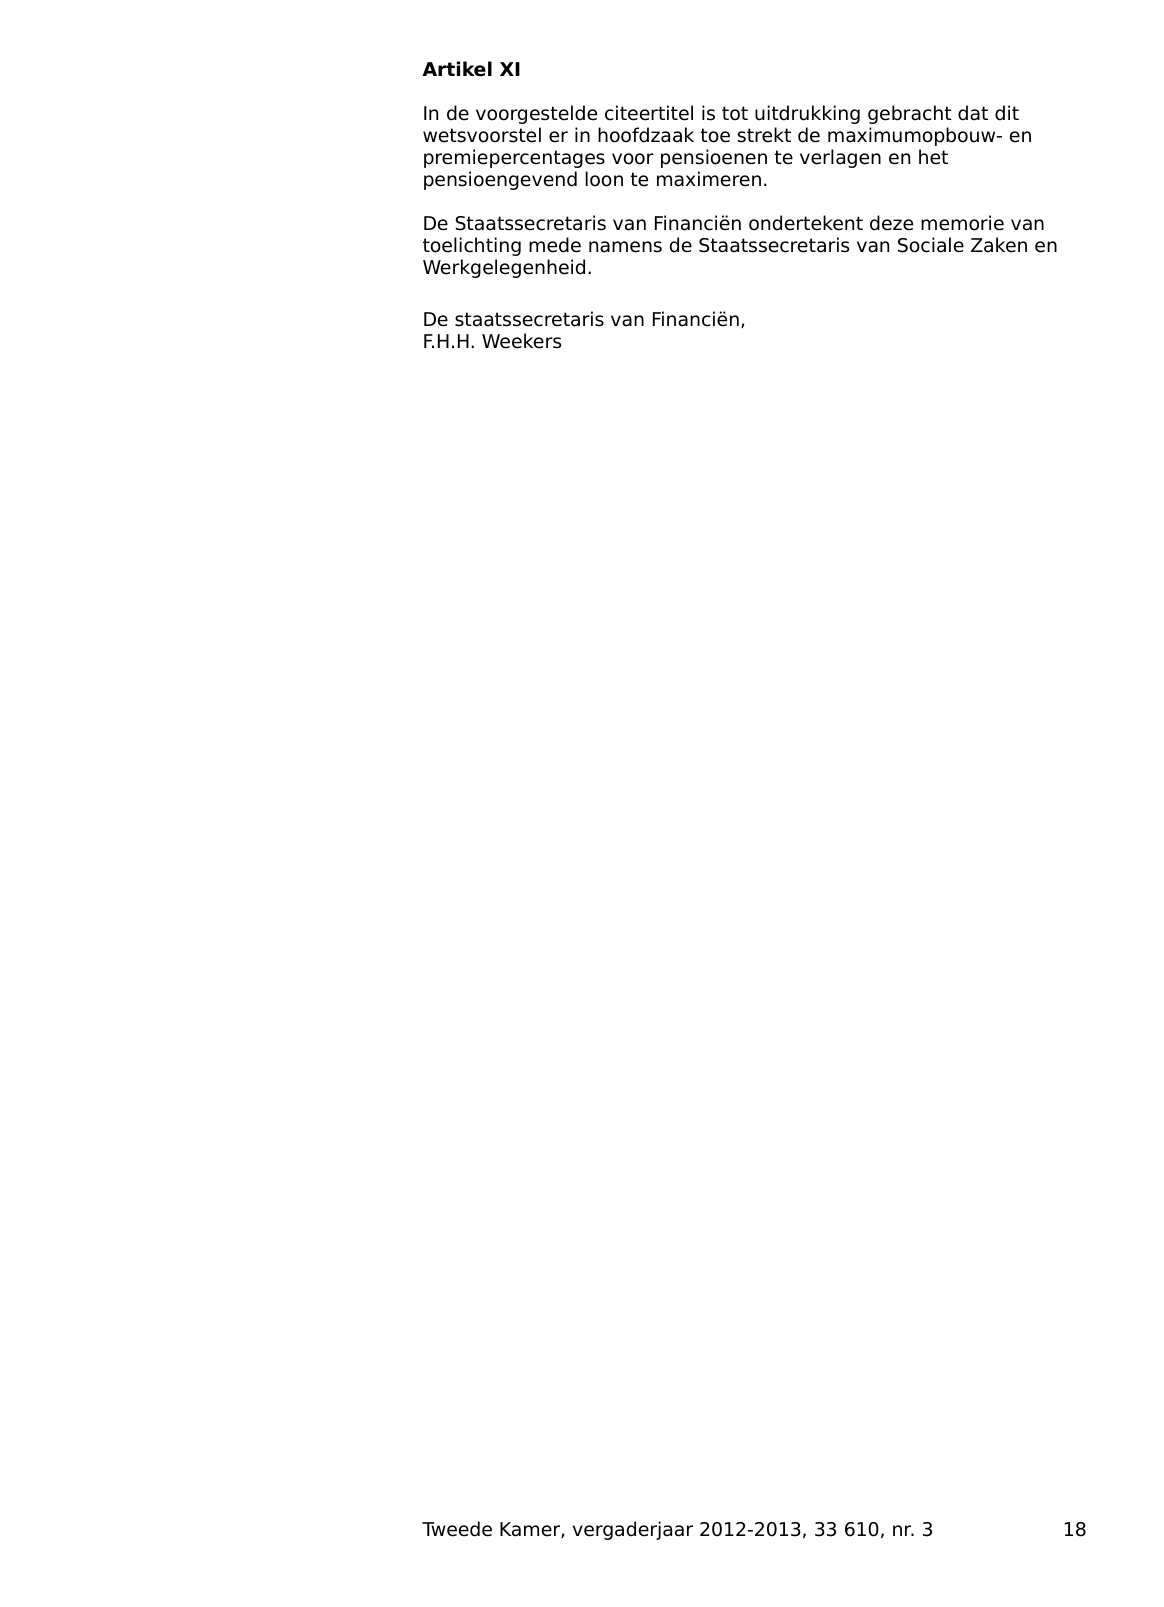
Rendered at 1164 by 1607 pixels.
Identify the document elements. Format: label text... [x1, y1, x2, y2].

text De Staatssecretaris van Financiën ondertekent deze memorie van toelichting mede namens de Staatssecretaris van Sociale Zaken en Werkgelegenheid. [422, 213, 1087, 279]
text De staatssecretaris van Financiën, F.H.H. Weekers [422, 309, 1087, 353]
text In de voorgestelde citeertitel is tot uitdrukking gebracht dat dit wetsvoorstel er in hoofdzaak toe strekt de maximumopbouw- en premiepercentages voor pensioenen te verlagen en het pensioengevend loon te maximeren. [422, 103, 1087, 191]
subtitle Artikel XI [422, 59, 1087, 81]
